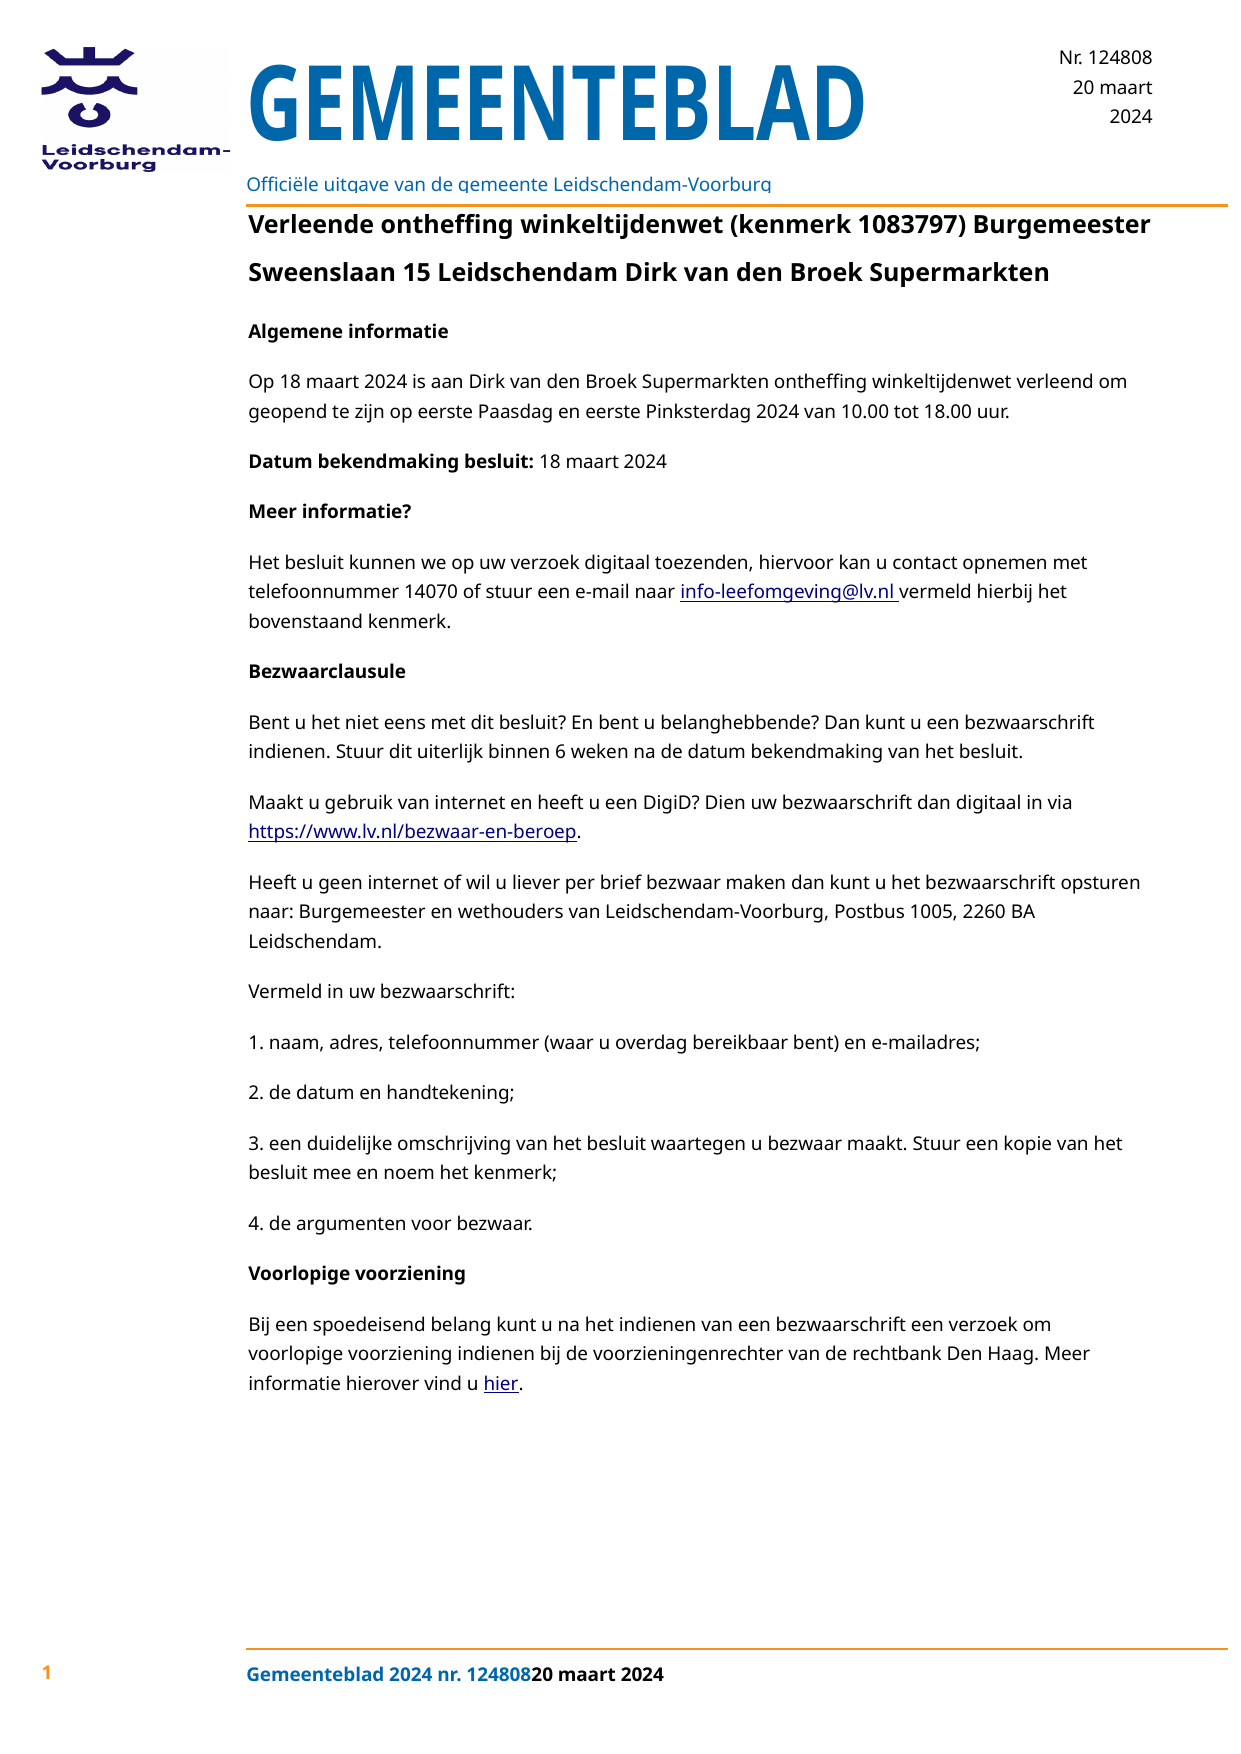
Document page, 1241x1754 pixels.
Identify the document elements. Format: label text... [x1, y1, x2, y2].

text Het besluit kunnen we op uw verzoek digitaal toezenden, hiervoor kan u contact opnemen met telefoonnummer 14070 of stuur een e-mail naar info-leefomgeving@lv.nl vermeld hierbij het bovenstaand kenmerk. [248, 549, 1152, 634]
text Heeft u geen internet of wil u liever per brief bezwaar maken dan kunt u het bezwaarschrift opsturen naar: Burgemeester en wethouders van Leidschendam-Voorburg, Postbus 1005, 2260 BA Leidschendam. [248, 869, 1152, 954]
text 1. naam, adres, telefoonnummer (waar u overdag bereikbaar bent) en e-mailadres; [248, 1029, 1152, 1055]
text 4. de argumenten voor bezwaar. [248, 1210, 1152, 1236]
text 3. een duidelijke omschrijving van het besluit waartegen u bezwaar maakt. Stuur een kopie van het besluit mee en noem het kenmerk; [248, 1130, 1152, 1185]
text Bezwaarclausule [248, 659, 1152, 684]
text Voorlopige voorziening [248, 1260, 1152, 1286]
text Datum bekendmaking besluit: 18 maart 2024 [248, 448, 1152, 474]
text Bij een spoedeisend belang kunt u na het indienen van een bezwaarschrift een verzoek om voorlopige voorziening indienen bij de voorzieningenrechter van de rechtbank Den Haag. Meer informatie hierover vind u hier. [248, 1311, 1152, 1396]
text Vermeld in uw bezwaarschrift: [248, 979, 1152, 1004]
text Bent u het niet eens met dit besluit? En bent u belanghebbende? Dan kunt u een bezwaarschrift indienen. Stuur dit uiterlijk binnen 6 weken na de datum bekendmaking van het besluit. [248, 709, 1152, 764]
picture [41, 47, 231, 172]
text Op 18 maart 2024 is aan Dirk van den Broek Supermarkten ontheffing winkeltijdenwet verleend om geopend te zijn op eerste Paasdag en eerste Pinksterdag 2024 van 10.00 tot 18.00 uur. [248, 368, 1152, 424]
text 2. de datum en handtekening; [248, 1079, 1152, 1105]
text Verleende ontheffing winkeltijdenwet (kenmerk 1083797) Burgemeester Sweenslaan 15 Leidschendam Dirk van den Broek Supermarkten [248, 207, 1152, 288]
text Maakt u gebruik van internet en heeft u een DigiD? Dien uw bezwaarschrift dan digitaal in via https://www.lv.nl/bezwaar-en-beroep. [248, 789, 1152, 844]
text Meer informatie? [248, 499, 1152, 524]
text Algemene informatie [248, 318, 1152, 344]
